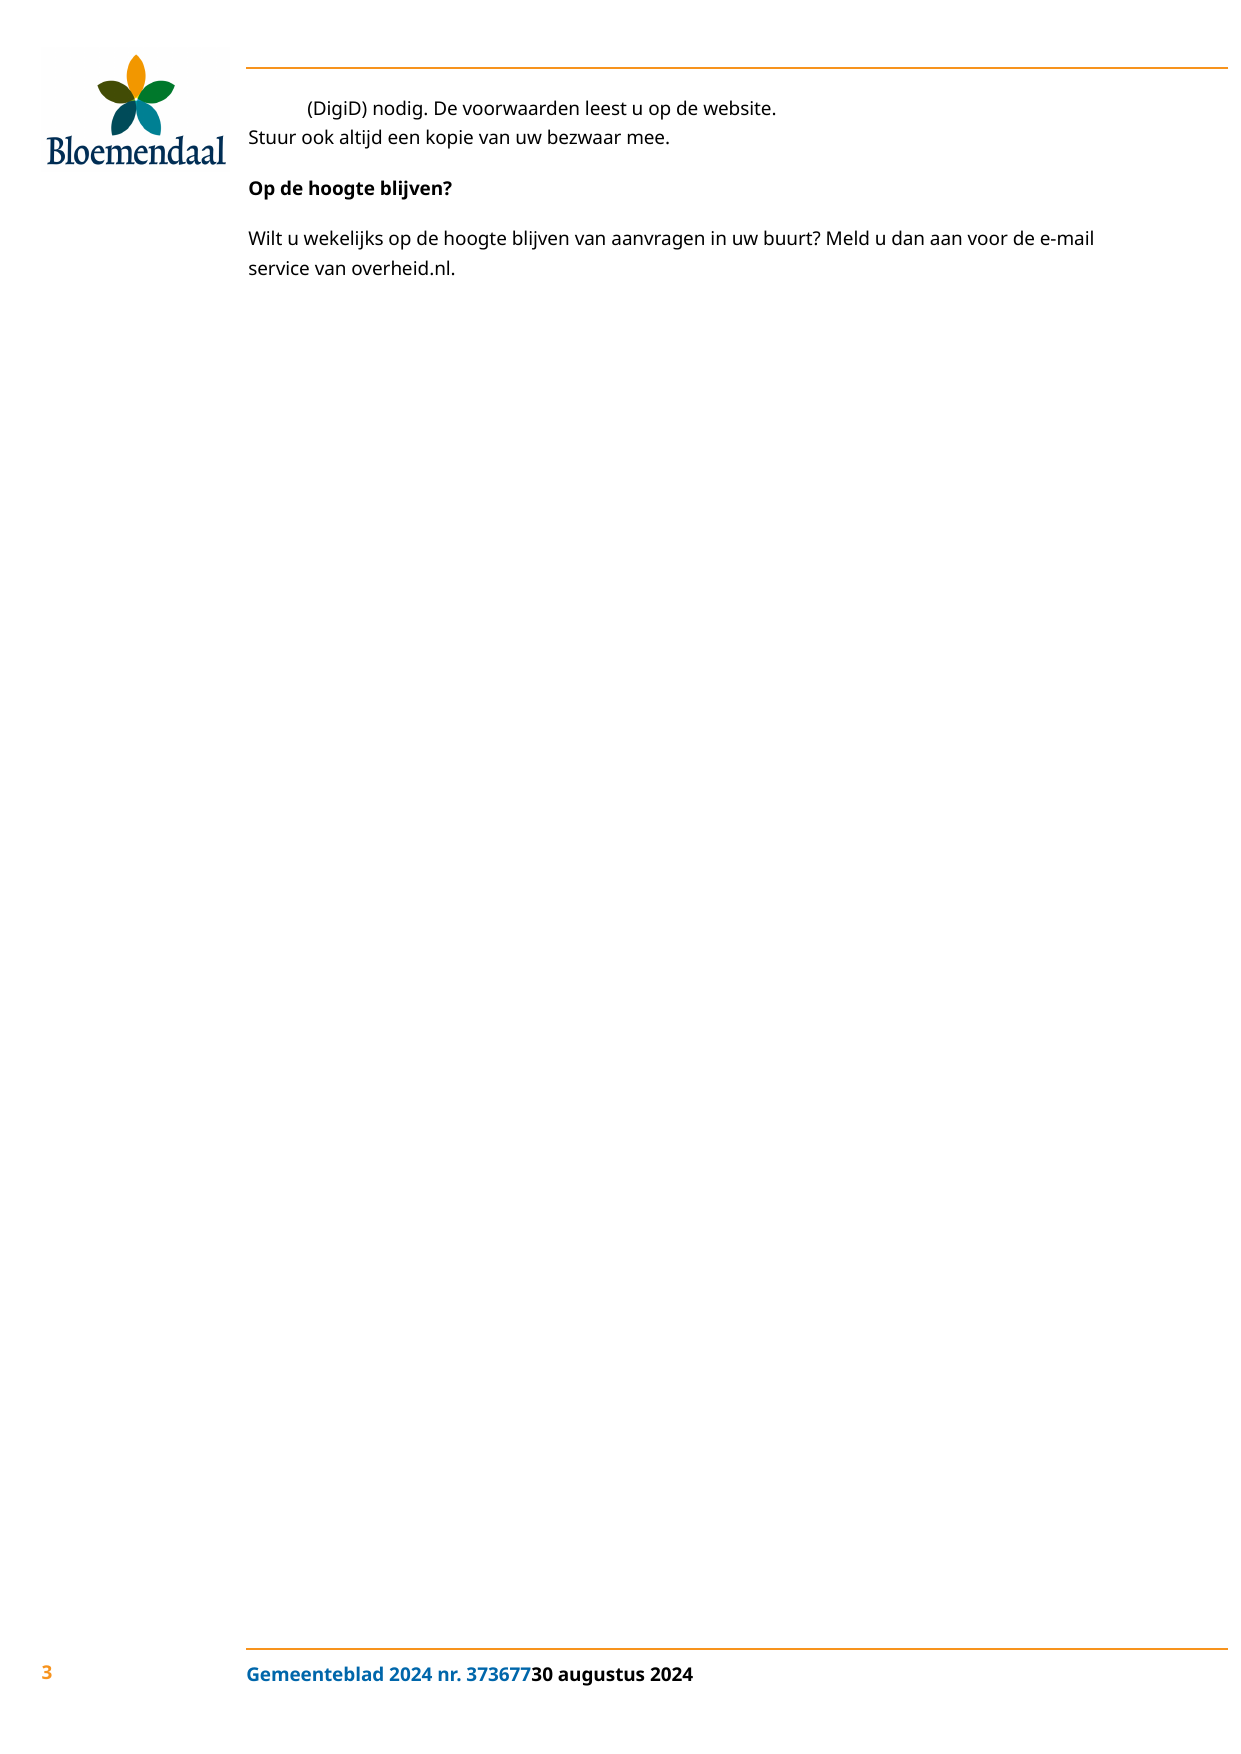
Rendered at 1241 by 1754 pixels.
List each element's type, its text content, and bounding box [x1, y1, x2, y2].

picture [41, 47, 231, 172]
text Wilt u wekelijks op de hoogte blijven van aanvragen in uw buurt? Meld u dan aan voor de e-mail service van overheid.nl. [248, 225, 1152, 281]
list (DigiD) nodig. De voorwaarden leest u op de website. [248, 95, 1152, 121]
text Op de hoogte blijven? [248, 175, 1152, 201]
text Stuur ook altijd een kopie van uw bezwaar mee. [248, 124, 1152, 150]
